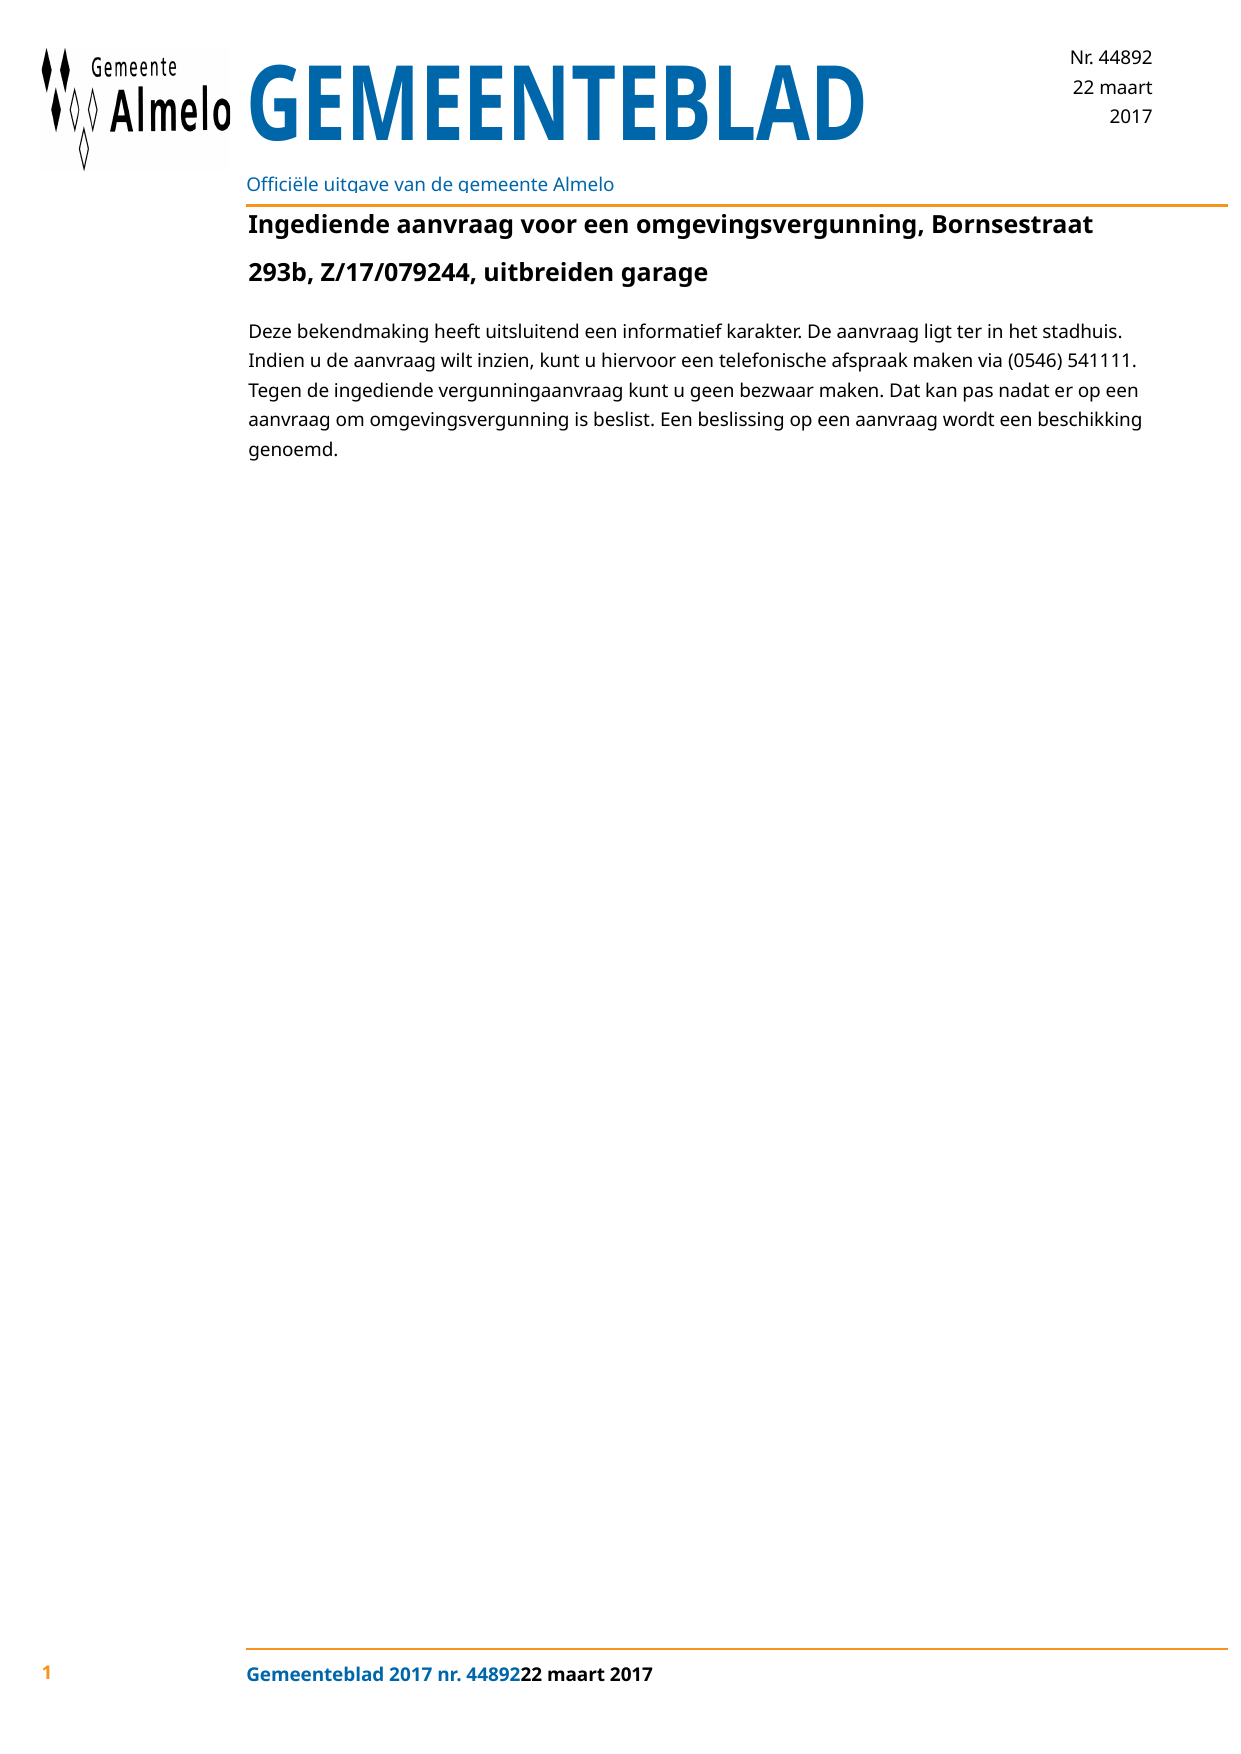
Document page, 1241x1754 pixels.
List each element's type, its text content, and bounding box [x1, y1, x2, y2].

text Ingediende aanvraag voor een omgevingsvergunning, Bornsestraat 293b, Z/17/079244, uitbreiden garage [248, 207, 1152, 288]
picture [41, 47, 231, 172]
text Deze bekendmaking heeft uitsluitend een informatief karakter. De aanvraag ligt ter in het stadhuis. Indien u de aanvraag wilt inzien, kunt u hiervoor een telefonische afspraak maken via (0546) 541111. Tegen de ingediende vergunningaanvraag kunt u geen bezwaar maken. Dat kan pas nadat er op een aanvraag om omgevingsvergunning is beslist. Een beslissing op een aanvraag wordt een beschikking genoemd. [248, 318, 1152, 462]
